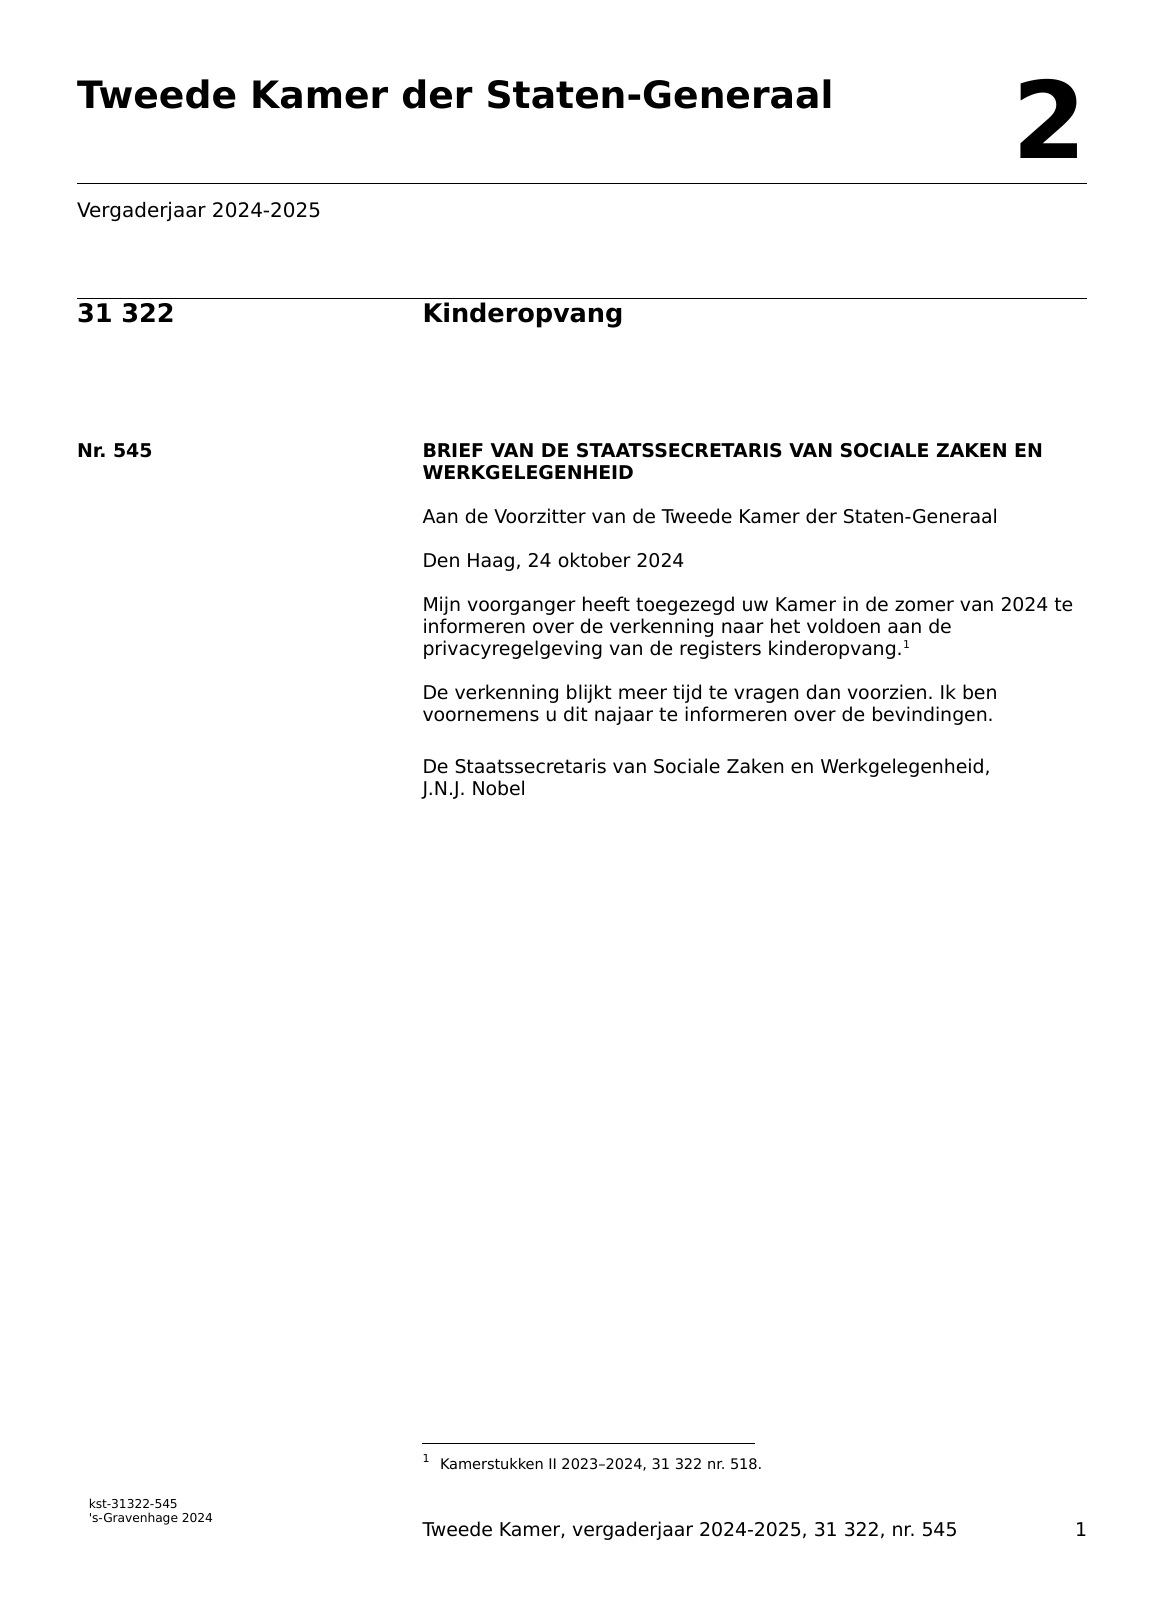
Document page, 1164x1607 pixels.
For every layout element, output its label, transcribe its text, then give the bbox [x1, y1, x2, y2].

subtitle Nr. 545 BRIEF VAN DE STAATSSECRETARIS VAN SOCIALE ZAKEN EN WERKGELEGENHEID [77, 440, 1087, 484]
subtitle 31 322 Kinderopvang [77, 299, 1087, 329]
text Aan de Voorzitter van de Tweede Kamer der Staten-Generaal [422, 506, 1087, 528]
table_cell Vergaderjaar 2024-2025 [77, 184, 1087, 298]
text Den Haag, 24 oktober 2024 [422, 550, 1087, 572]
table_header 2 [886, 59, 1087, 183]
text De Staatssecretaris van Sociale Zaken en Werkgelegenheid, J.N.J. Nobel [422, 756, 1087, 800]
text kst-31322-545 [88, 1497, 323, 1511]
text 's-Gravenhage 2024 [88, 1511, 323, 1525]
text De verkenning blijkt meer tijd te vragen dan voorzien. Ik ben voornemens u dit najaar te informeren over de bevindingen. [422, 682, 1087, 726]
table_header Tweede Kamer der Staten-Generaal [77, 59, 886, 183]
text Kamerstukken II 2023–2024, 31 322 nr. 518. [422, 1452, 1087, 1474]
text Mijn voorganger heeft toegezegd uw Kamer in de zomer van 2024 te informeren over de verkenning naar het voldoen aan de privacyregelgeving van de registers kinderopvang. [422, 594, 1087, 660]
